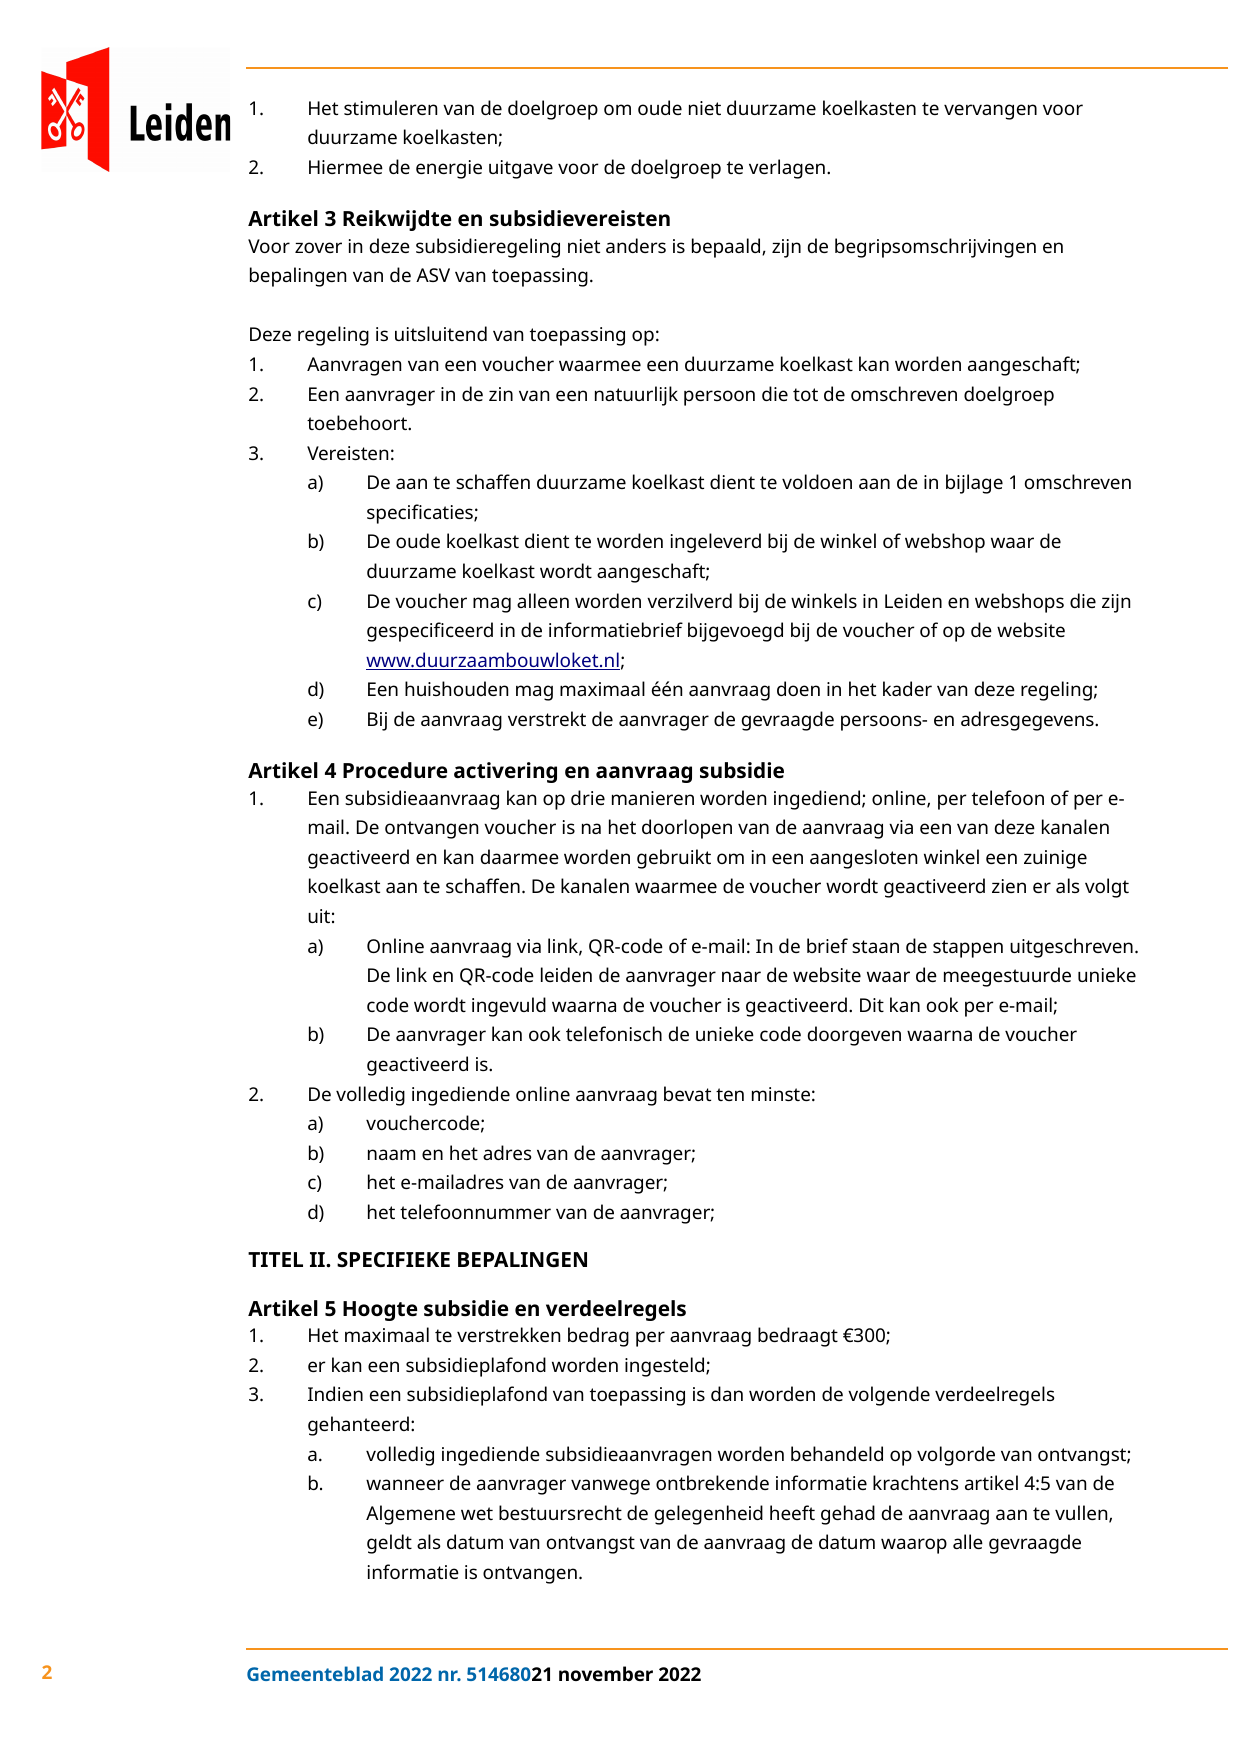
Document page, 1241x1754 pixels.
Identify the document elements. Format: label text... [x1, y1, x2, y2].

list De aanvrager kan ook telefonisch de unieke code doorgeven waarna de voucher geactiveerd is. [307, 1022, 1152, 1077]
list De aan te schaffen duurzame koelkast dient te voldoen aan de in bijlage 1 omschreven specificaties; [307, 469, 1152, 525]
list het telefoonnummer van de aanvrager; [307, 1199, 1152, 1225]
list De volledig ingediende online aanvraag bevat ten minste: [248, 1081, 1152, 1107]
list wanneer de aanvrager vanwege ontbrekende informatie krachtens artikel 4:5 van de Algemene wet bestuursrecht de gelegenheid heeft gehad de aanvraag aan te vullen, geldt als datum van ontvangst van de aanvraag de datum waarop alle gevraagde informatie is ontvangen. [307, 1470, 1152, 1585]
text Artikel 3 Reikwijdte en subsidievereisten [248, 204, 1152, 233]
list Het stimuleren van de doelgroep om oude niet duurzame koelkasten te vervangen voor duurzame koelkasten; [248, 95, 1152, 150]
list Een subsidieaanvraag kan op drie manieren worden ingediend; online, per telefoon of per e-mail. De ontvangen voucher is na het doorlopen van de aanvraag via een van deze kanalen geactiveerd en kan daarmee worden gebruikt om in een aangesloten winkel een zuinige koelkast aan te schaffen. De kanalen waarmee de voucher wordt geactiveerd zien er als volgt uit: [248, 785, 1152, 929]
list Een huishouden mag maximaal één aanvraag doen in het kader van deze regeling; [307, 677, 1152, 702]
text Artikel 4 Procedure activering en aanvraag subsidie [248, 757, 1152, 785]
list Het maximaal te verstrekken bedrag per aanvraag bedraagt €300; [248, 1322, 1152, 1348]
text TITEL II. SPECIFIEKE BEPALINGEN [248, 1245, 1152, 1273]
list De voucher mag alleen worden verzilverd bij de winkels in Leiden en webshops die zijn gespecificeerd in de informatiebrief bijgevoegd bij de voucher of op de website www.duurzaambouwloket.nl; [307, 588, 1152, 673]
list Online aanvraag via link, QR-code of e-mail: In de brief staan de stappen uitgeschreven. De link en QR-code leiden de aanvrager naar de website waar de meegestuurde unieke code wordt ingevuld waarna de voucher is geactiveerd. Dit kan ook per e-mail; [307, 933, 1152, 1018]
list Indien een subsidieplafond van toepassing is dan worden de volgende verdeelregels gehanteerd: [248, 1382, 1152, 1437]
list volledig ingediende subsidieaanvragen worden behandeld op volgorde van ontvangst; [307, 1441, 1152, 1467]
text Voor zover in deze subsidieregeling niet anders is bepaald, zijn de begripsomschrijvingen en bepalingen van de ASV van toepassing. [248, 233, 1152, 288]
list Vereisten: [248, 440, 1152, 466]
list het e-mailadres van de aanvrager; [307, 1169, 1152, 1195]
picture [41, 47, 231, 172]
list Hiermee de energie uitgave voor de doelgroep te verlagen. [248, 154, 1152, 180]
text Artikel 5 Hoogte subsidie en verdeelregels [248, 1294, 1152, 1322]
list Aanvragen van een voucher waarmee een duurzame koelkast kan worden aangeschaft; [248, 351, 1152, 377]
list vouchercode; [307, 1110, 1152, 1136]
list naam en het adres van de aanvrager; [307, 1140, 1152, 1166]
text Deze regeling is uitsluitend van toepassing op: [248, 322, 1152, 347]
list Bij de aanvraag verstrekt de aanvrager de gevraagde persoons- en adresgegevens. [307, 706, 1152, 732]
list De oude koelkast dient te worden ingeleverd bij de winkel of webshop waar de duurzame koelkast wordt aangeschaft; [307, 529, 1152, 584]
list Een aanvrager in de zin van een natuurlijk persoon die tot de omschreven doelgroep toebehoort. [248, 381, 1152, 436]
list er kan een subsidieplafond worden ingesteld; [248, 1352, 1152, 1378]
